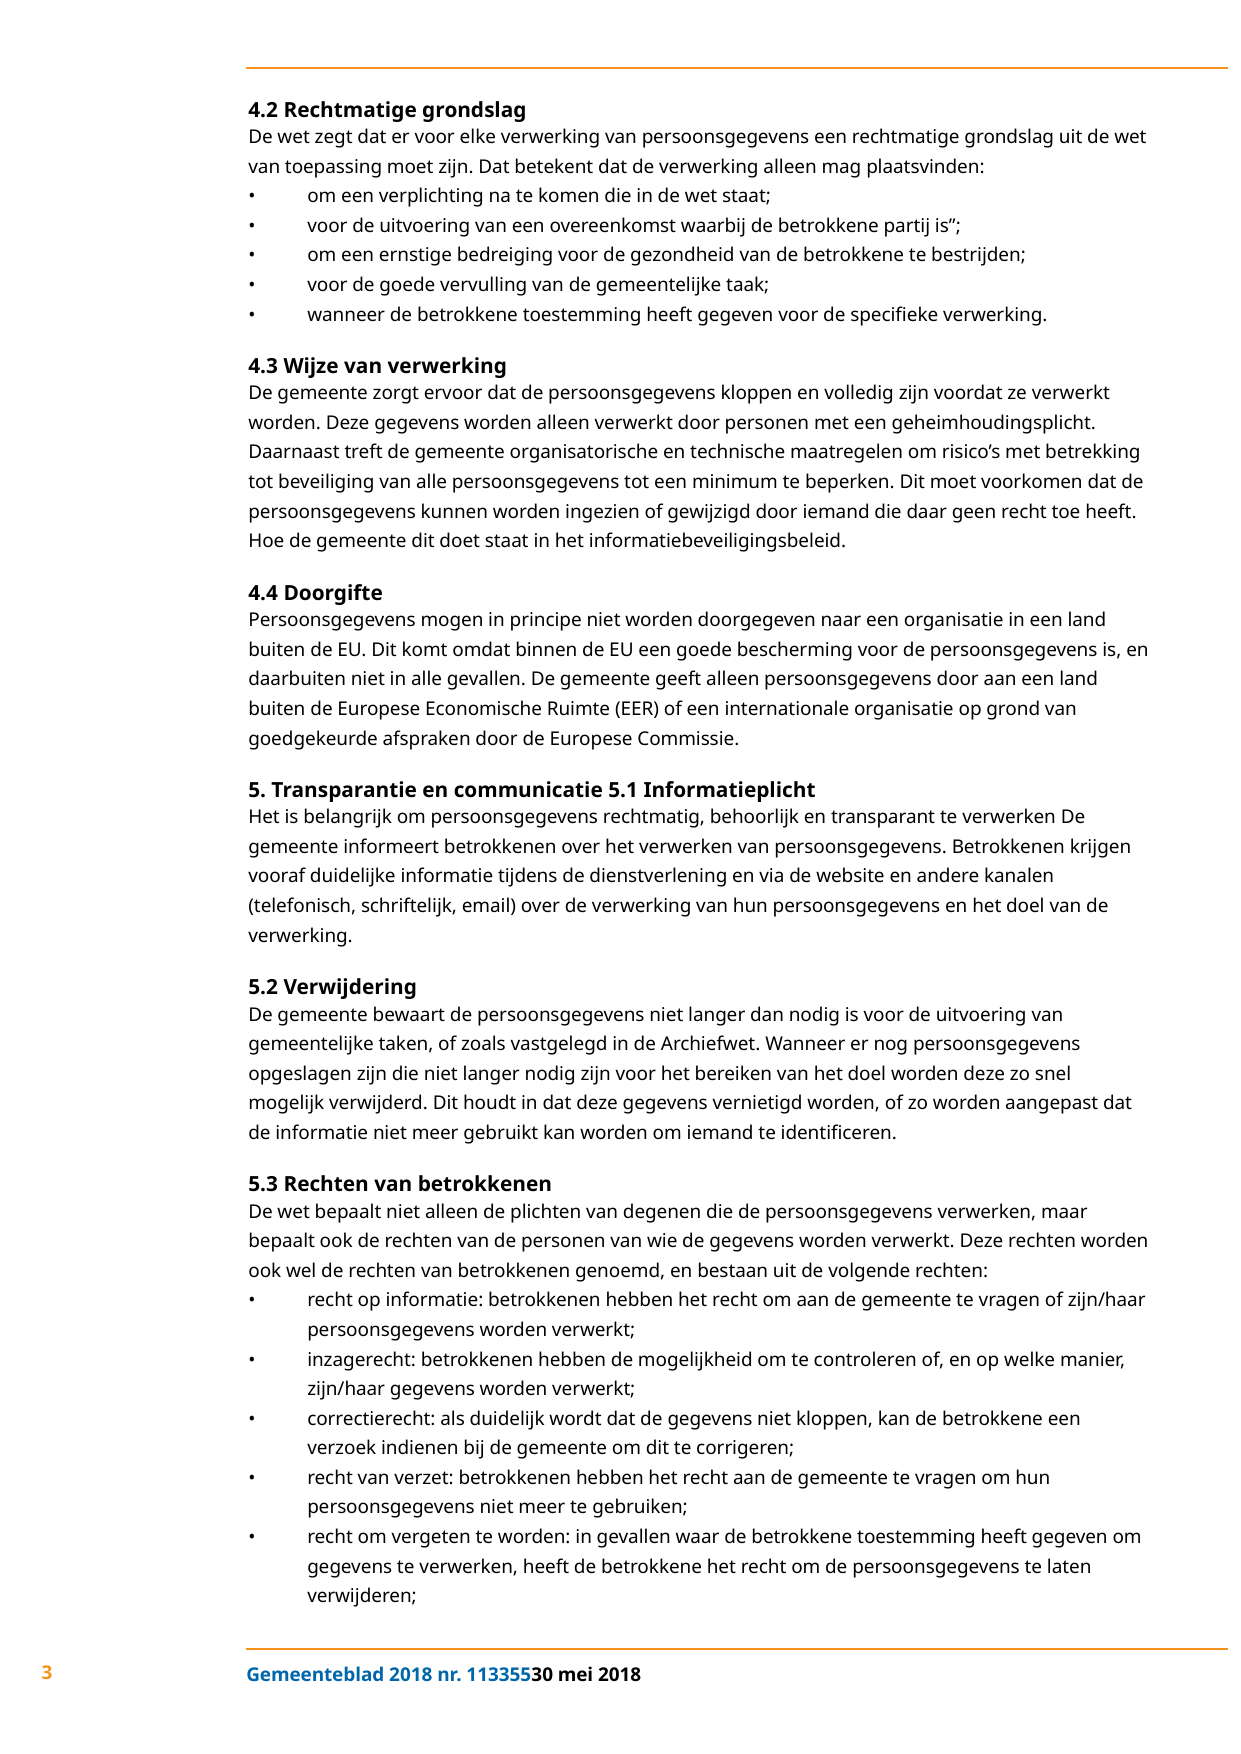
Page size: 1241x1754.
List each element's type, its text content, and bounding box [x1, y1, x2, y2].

text De gemeente zorgt ervoor dat de persoonsgegevens kloppen en volledig zijn voordat ze verwerkt worden. Deze gegevens worden alleen verwerkt door personen met een geheimhoudingsplicht. Daarnaast treft de gemeente organisatorische en technische maatregelen om risico’s met betrekking tot beveiliging van alle persoonsgegevens tot een minimum te beperken. Dit moet voorkomen dat de persoonsgegevens kunnen worden ingezien of gewijzigd door iemand die daar geen recht toe heeft. Hoe de gemeente dit doet staat in het informatiebeveiligingsbeleid. [248, 379, 1152, 553]
list recht op informatie: betrokkenen hebben het recht om aan de gemeente te vragen of zijn/haar persoonsgegevens worden verwerkt; [248, 1287, 1152, 1342]
list om een ernstige bedreiging voor de gezondheid van de betrokkene te bestrijden; [248, 242, 1152, 267]
text De wet zegt dat er voor elke verwerking van persoonsgegevens een rechtmatige grondslag uit de wet van toepassing moet zijn. Dat betekent dat de verwerking alleen mag plaatsvinden: [248, 123, 1152, 178]
text 4.2 Rechtmatige grondslag [248, 95, 1152, 123]
text 5.3 Rechten van betrokkenen [248, 1169, 1152, 1198]
text 4.3 Wijze van verwerking [248, 351, 1152, 379]
text Persoonsgegevens mogen in principe niet worden doorgegeven naar een organisatie in een land buiten de EU. Dit komt omdat binnen de EU een goede bescherming voor de persoonsgegevens is, en daarbuiten niet in alle gevallen. De gemeente geeft alleen persoonsgegevens door aan een land buiten de Europese Economische Ruimte (EER) of een internationale organisatie op grond van goedgekeurde afspraken door de Europese Commissie. [248, 606, 1152, 750]
list inzagerecht: betrokkenen hebben de mogelijkheid om te controleren of, en op welke manier, zijn/haar gegevens worden verwerkt; [248, 1346, 1152, 1401]
list correctierecht: als duidelijk wordt dat de gegevens niet kloppen, kan de betrokkene een verzoek indienen bij de gemeente om dit te corrigeren; [248, 1405, 1152, 1460]
picture [41, 47, 231, 172]
text Het is belangrijk om persoonsgegevens rechtmatig, behoorlijk en transparant te verwerken De gemeente informeert betrokkenen over het verwerken van persoonsgegevens. Betrokkenen krijgen vooraf duidelijke informatie tijdens de dienstverlening en via de website en andere kanalen (telefonisch, schriftelijk, email) over de verwerking van hun persoonsgegevens en het doel van de verwerking. [248, 803, 1152, 948]
list recht om vergeten te worden: in gevallen waar de betrokkene toestemming heeft gegeven om gegevens te verwerken, heeft de betrokkene het recht om de persoonsgegevens te laten verwijderen; [248, 1523, 1152, 1608]
text De wet bepaalt niet alleen de plichten van degenen die de persoonsgegevens verwerken, maar bepaalt ook de rechten van de personen van wie de gegevens worden verwerkt. Deze rechten worden ook wel de rechten van betrokkenen genoemd, en bestaan uit de volgende rechten: [248, 1198, 1152, 1283]
text De gemeente bewaart de persoonsgegevens niet langer dan nodig is voor de uitvoering van gemeentelijke taken, of zoals vastgelegd in de Archiefwet. Wanneer er nog persoonsgegevens opgeslagen zijn die niet langer nodig zijn voor het bereiken van het doel worden deze zo snel mogelijk verwijderd. Dit houdt in dat deze gegevens vernietigd worden, of zo worden aangepast dat de informatie niet meer gebruikt kan worden om iemand te identificeren. [248, 1001, 1152, 1145]
list wanneer de betrokkene toestemming heeft gegeven voor de specifieke verwerking. [248, 301, 1152, 326]
list voor de uitvoering van een overeenkomst waarbij de betrokkene partij is”; [248, 212, 1152, 238]
list voor de goede vervulling van de gemeentelijke taak; [248, 271, 1152, 297]
text 4.4 Doorgifte [248, 578, 1152, 606]
list recht van verzet: betrokkenen hebben het recht aan de gemeente te vragen om hun persoonsgegevens niet meer te gebruiken; [248, 1464, 1152, 1519]
text 5.2 Verwijdering [248, 972, 1152, 1001]
list om een verplichting na te komen die in de wet staat; [248, 182, 1152, 208]
text 5. Transparantie en communicatie 5.1 Informatieplicht [248, 775, 1152, 803]
